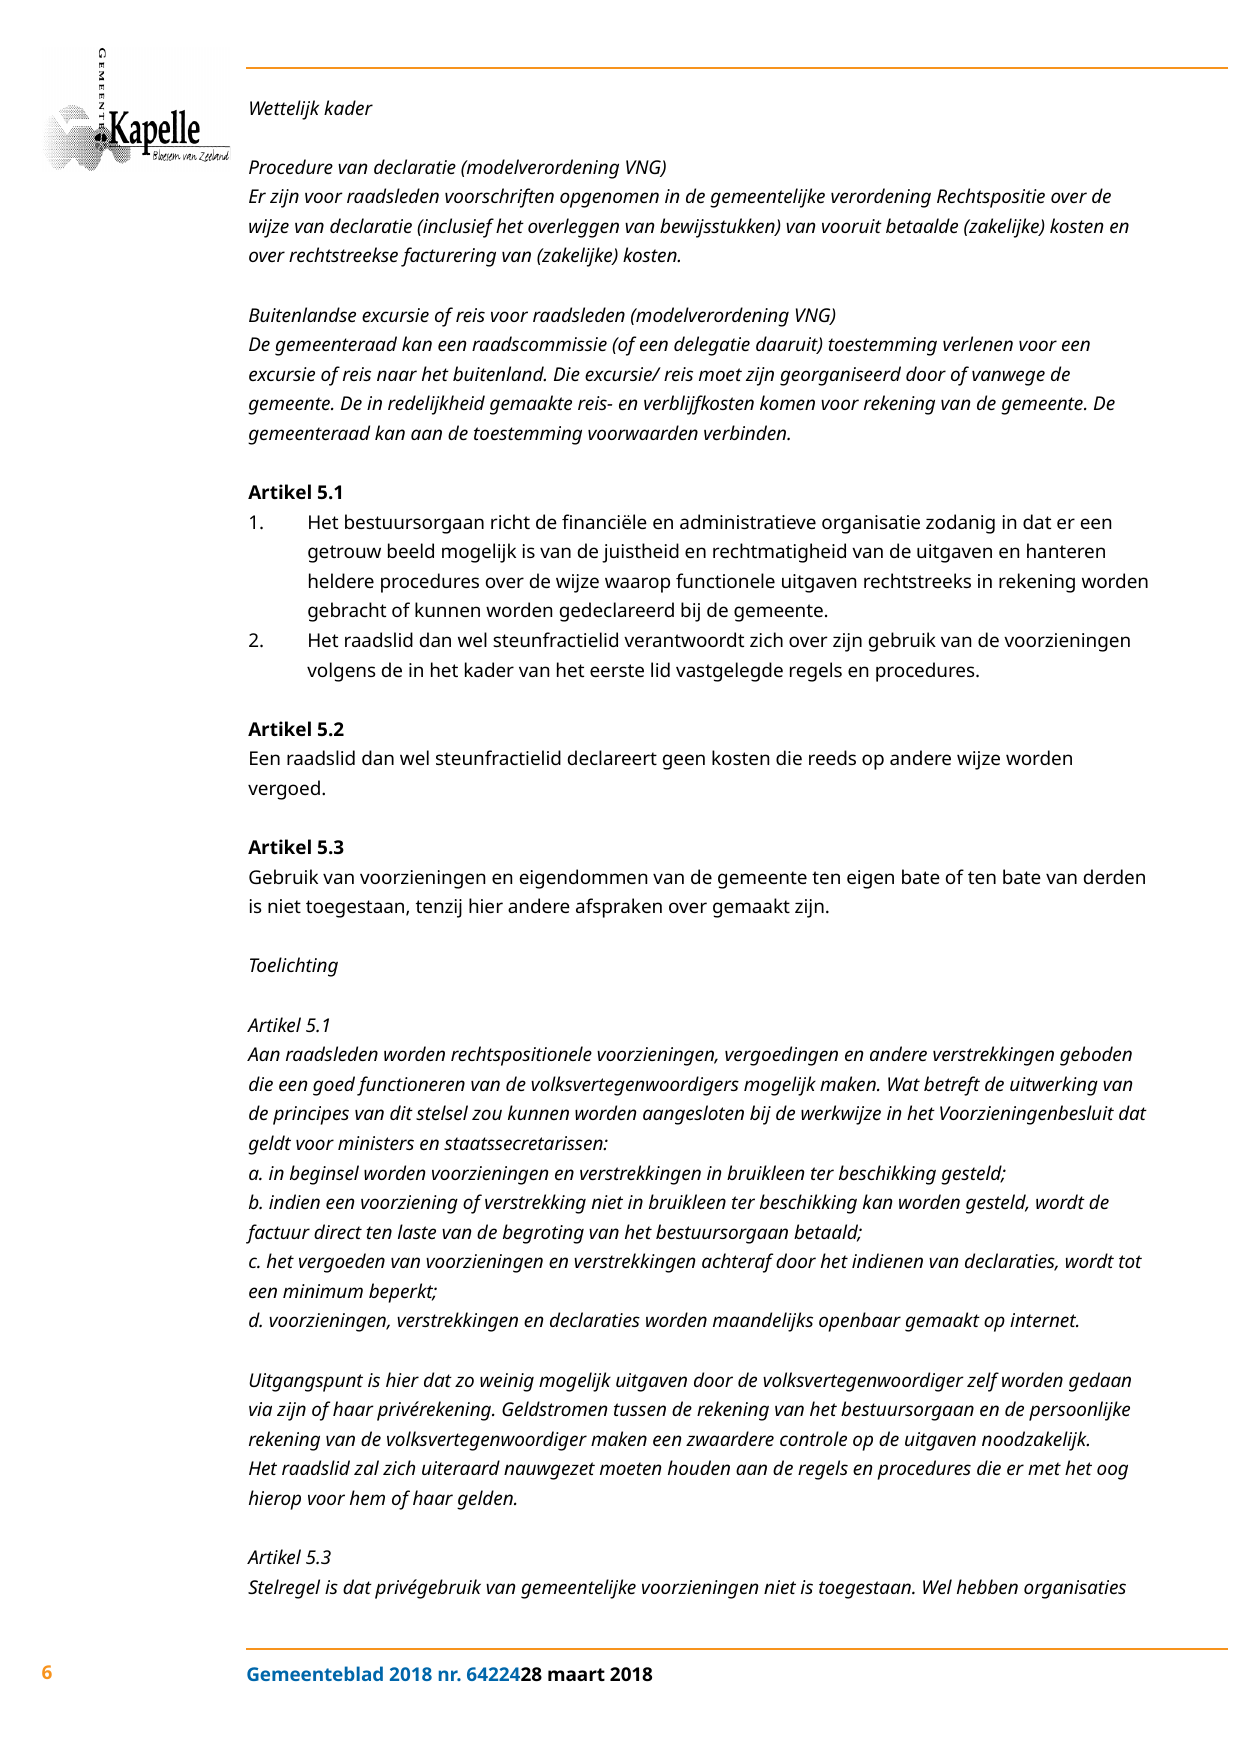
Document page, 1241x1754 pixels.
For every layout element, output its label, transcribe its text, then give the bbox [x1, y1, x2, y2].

text Artikel 5.3 [248, 1544, 1152, 1570]
text Een raadslid dan wel steunfractielid declareert geen kosten die reeds op andere wijze worden vergoed. [248, 746, 1152, 801]
text Artikel 5.1 [248, 479, 1152, 505]
text b. indien een voorziening of verstrekking niet in bruikleen ter beschikking kan worden gesteld, wordt de factuur direct ten laste van de begroting van het bestuursorgaan betaald; [248, 1189, 1152, 1245]
text Het raadslid zal zich uiteraard nauwgezet moeten houden aan de regels en procedures die er met het oog hierop voor hem of haar gelden. [248, 1456, 1152, 1511]
list Het raadslid dan wel steunfractielid verantwoordt zich over zijn gebruik van de voorzieningen volgens de in het kader van het eerste lid vastgelegde regels en procedures. [248, 627, 1152, 683]
text Artikel 5.1 [248, 1012, 1152, 1038]
text Toelichting [248, 953, 1152, 978]
text c. het vergoeden van voorzieningen en verstrekkingen achteraf door het indienen van declaraties, wordt tot een minimum beperkt; [248, 1248, 1152, 1304]
text Artikel 5.3 [248, 834, 1152, 860]
text d. voorzieningen, verstrekkingen en declaraties worden maandelijks openbaar gemaakt op internet. [248, 1308, 1152, 1333]
text Gebruik van voorzieningen en eigendommen van de gemeente ten eigen bate of ten bate van derden is niet toegestaan, tenzij hier andere afspraken over gemaakt zijn. [248, 864, 1152, 919]
text Er zijn voor raadsleden voorschriften opgenomen in de gemeentelijke verordening Rechtspositie over de wijze van declaratie (inclusief het overleggen van bewijsstukken) van vooruit betaalde (zakelijke) kosten en over rechtstreekse facturering van (zakelijke) kosten. [248, 183, 1152, 268]
text Procedure van declaratie (modelverordening VNG) [248, 154, 1152, 180]
text Stelregel is dat privégebruik van gemeentelijke voorzieningen niet is toegestaan. Wel hebben organisaties [248, 1574, 1152, 1600]
text Artikel 5.2 [248, 716, 1152, 742]
text Aan raadsleden worden rechtspositionele voorzieningen, vergoedingen en andere verstrekkingen geboden die een goed functioneren van de volksvertegenwoordigers mogelijk maken. Wat betreft de uitwerking van de principes van dit stelsel zou kunnen worden aangesloten bij de werkwijze in het Voorzieningenbesluit dat geldt voor ministers en staatssecretarissen: [248, 1041, 1152, 1156]
text Uitgangspunt is hier dat zo weinig mogelijk uitgaven door de volksvertegenwoordiger zelf worden gedaan via zijn of haar privérekening. Geldstromen tussen de rekening van het bestuursorgaan en de persoonlijke rekening van de volksvertegenwoordiger maken een zwaardere controle op de uitgaven noodzakelijk. [248, 1367, 1152, 1452]
text De gemeenteraad kan een raadscommissie (of een delegatie daaruit) toestemming verlenen voor een excursie of reis naar het buitenland. Die excursie/ reis moet zijn georganiseerd door of vanwege de gemeente. De in redelijkheid gemaakte reis- en verblijfkosten komen voor rekening van de gemeente. De gemeenteraad kan aan de toestemming voorwaarden verbinden. [248, 331, 1152, 446]
text a. in beginsel worden voorzieningen en verstrekkingen in bruikleen ter beschikking gesteld; [248, 1160, 1152, 1186]
list Het bestuursorgaan richt de financiële en administratieve organisatie zodanig in dat er een getrouw beeld mogelijk is van de juistheid en rechtmatigheid van de uitgaven en hanteren heldere procedures over de wijze waarop functionele uitgaven rechtstreeks in rekening worden gebracht of kunnen worden gedeclareerd bij de gemeente. [248, 509, 1152, 623]
text Wettelijk kader [248, 95, 1152, 121]
text Buitenlandse excursie of reis voor raadsleden (modelverordening VNG) [248, 302, 1152, 328]
picture [41, 47, 231, 172]
